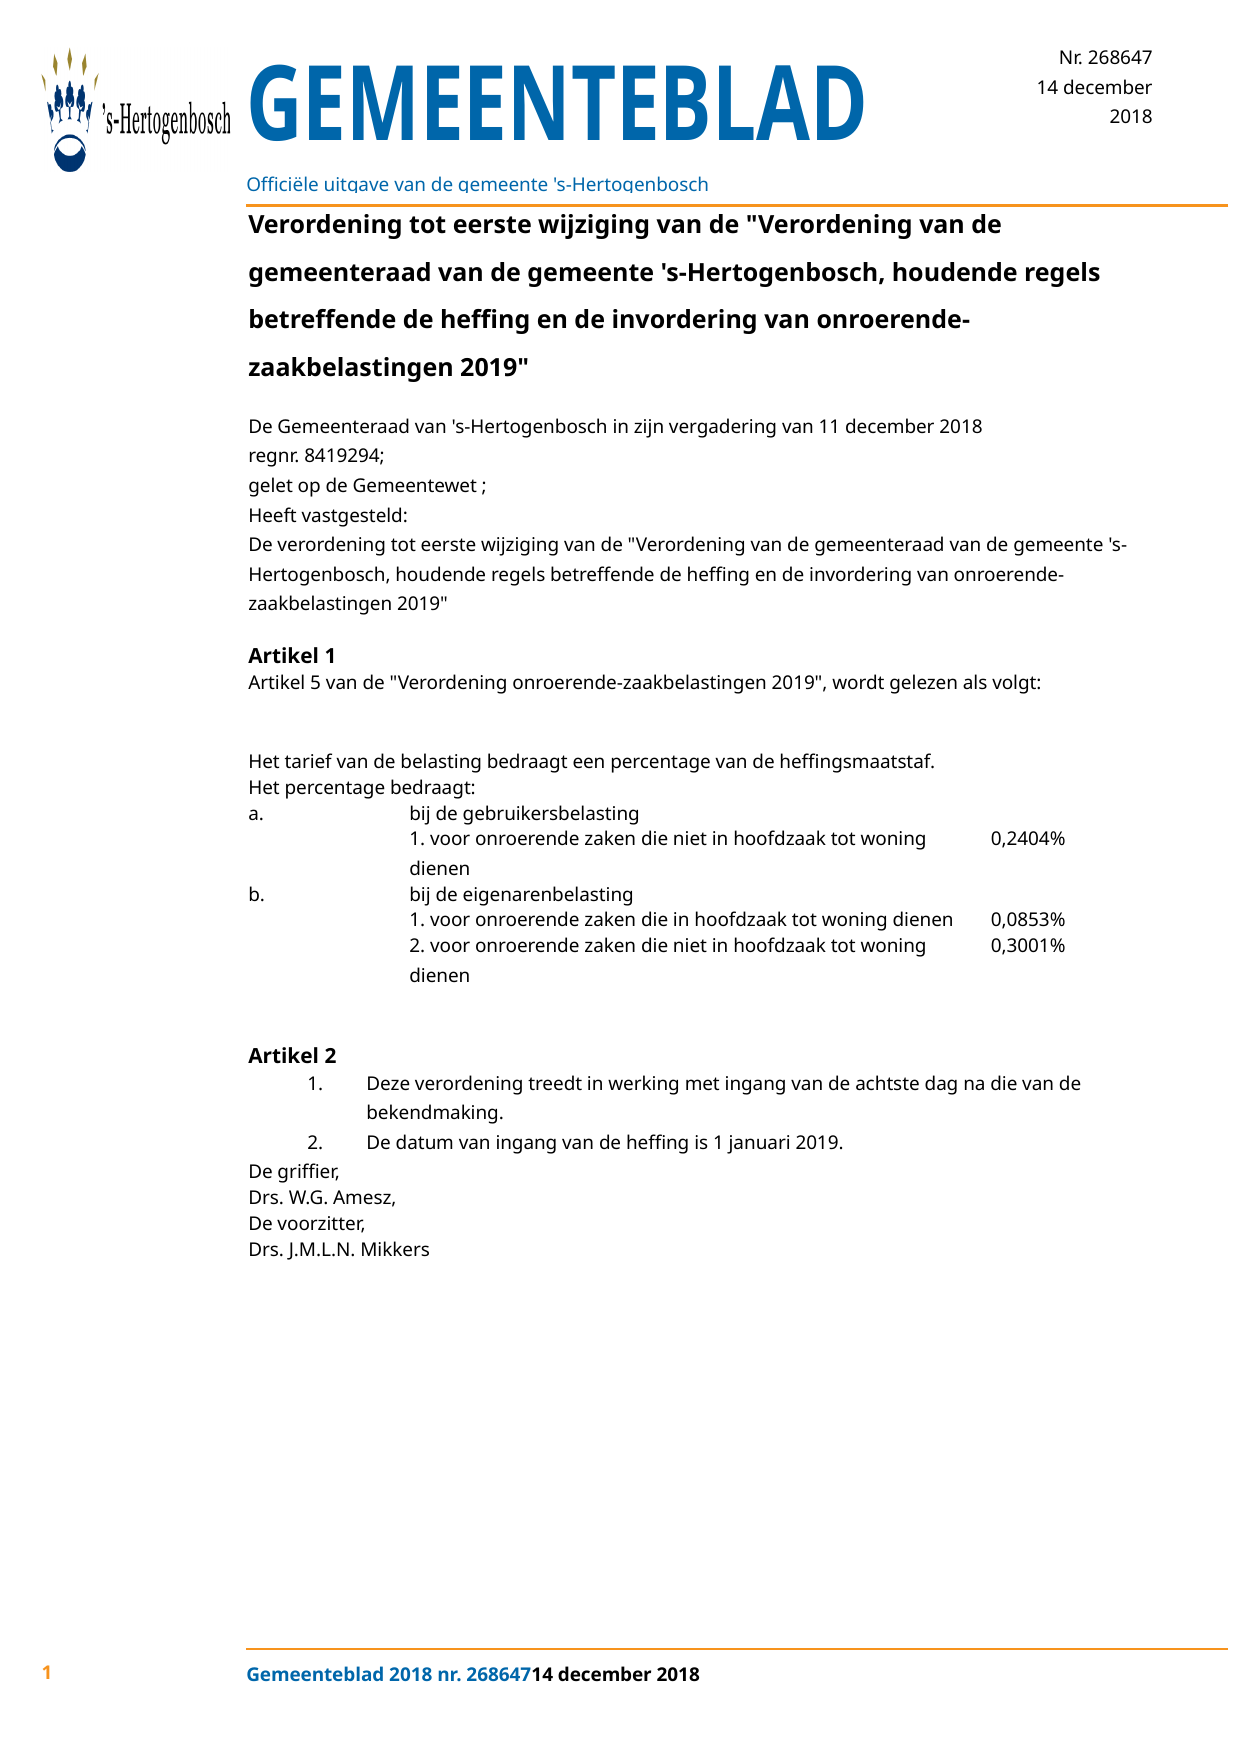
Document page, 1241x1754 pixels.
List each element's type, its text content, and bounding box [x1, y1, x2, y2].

text Heeft vastgesteld: [248, 502, 1152, 528]
table_cell [991, 881, 1152, 907]
text De griffier, [248, 1158, 1152, 1184]
table_cell 1. voor onroerende zaken die niet in hoofdzaak tot woning dienen [409, 826, 991, 881]
table_header Het tarief van de belasting bedraagt een percentage van de heffingsmaatstaf. [248, 749, 1152, 774]
list Deze verordening treedt in werking met ingang van de achtste dag na die van de bekendmaking. [307, 1070, 1152, 1125]
table_cell Het percentage bedraagt: [248, 774, 1152, 800]
text De Gemeenteraad van 's-Hertogenbosch in zijn vergadering van 11 december 2018 [248, 413, 1152, 439]
table_cell [248, 907, 409, 932]
table_cell b. [248, 881, 409, 907]
table_cell 2. voor onroerende zaken die niet in hoofdzaak tot woning dienen [409, 933, 991, 988]
table_cell [248, 933, 409, 988]
table_cell [248, 826, 409, 881]
table_cell bij de eigenarenbelasting [409, 881, 991, 907]
table_cell 0,0853% [991, 907, 1152, 932]
text Artikel 1 [248, 641, 1152, 669]
table_cell a. [248, 800, 409, 826]
text De verordening tot eerste wijziging van de "Verordening van de gemeenteraad van de gemeente 's-Hertogenbosch, houdende regels betreffende de heffing en de invordering van onroerende-zaakbelastingen 2019" [248, 531, 1152, 616]
text Artikel 5 van de "Verordening onroerende-zaakbelastingen 2019", wordt gelezen als volgt: [248, 669, 1152, 695]
text regnr. 8419294; [248, 443, 1152, 468]
text Drs. W.G. Amesz, [248, 1184, 1152, 1210]
text gelet op de Gemeentewet ; [248, 472, 1152, 498]
table_cell 1. voor onroerende zaken die in hoofdzaak tot woning dienen [409, 907, 991, 932]
table_cell [991, 800, 1152, 826]
text De voorzitter, [248, 1210, 1152, 1236]
text Drs. J.M.L.N. Mikkers [248, 1236, 1152, 1261]
text Verordening tot eerste wijziging van de "Verordening van de gemeenteraad van de gemeente 's-Hertogenbosch, houdende regels betreffende de heffing en de invordering van onroerende-zaakbelastingen 2019" [248, 207, 1152, 384]
picture [41, 47, 231, 172]
table_cell 0,2404% [991, 826, 1152, 881]
list De datum van ingang van de heffing is 1 januari 2019. [307, 1129, 1152, 1155]
table_cell 0,3001% [991, 933, 1152, 988]
table_cell bij de gebruikersbelasting [409, 800, 991, 826]
text Artikel 2 [248, 1041, 1152, 1070]
